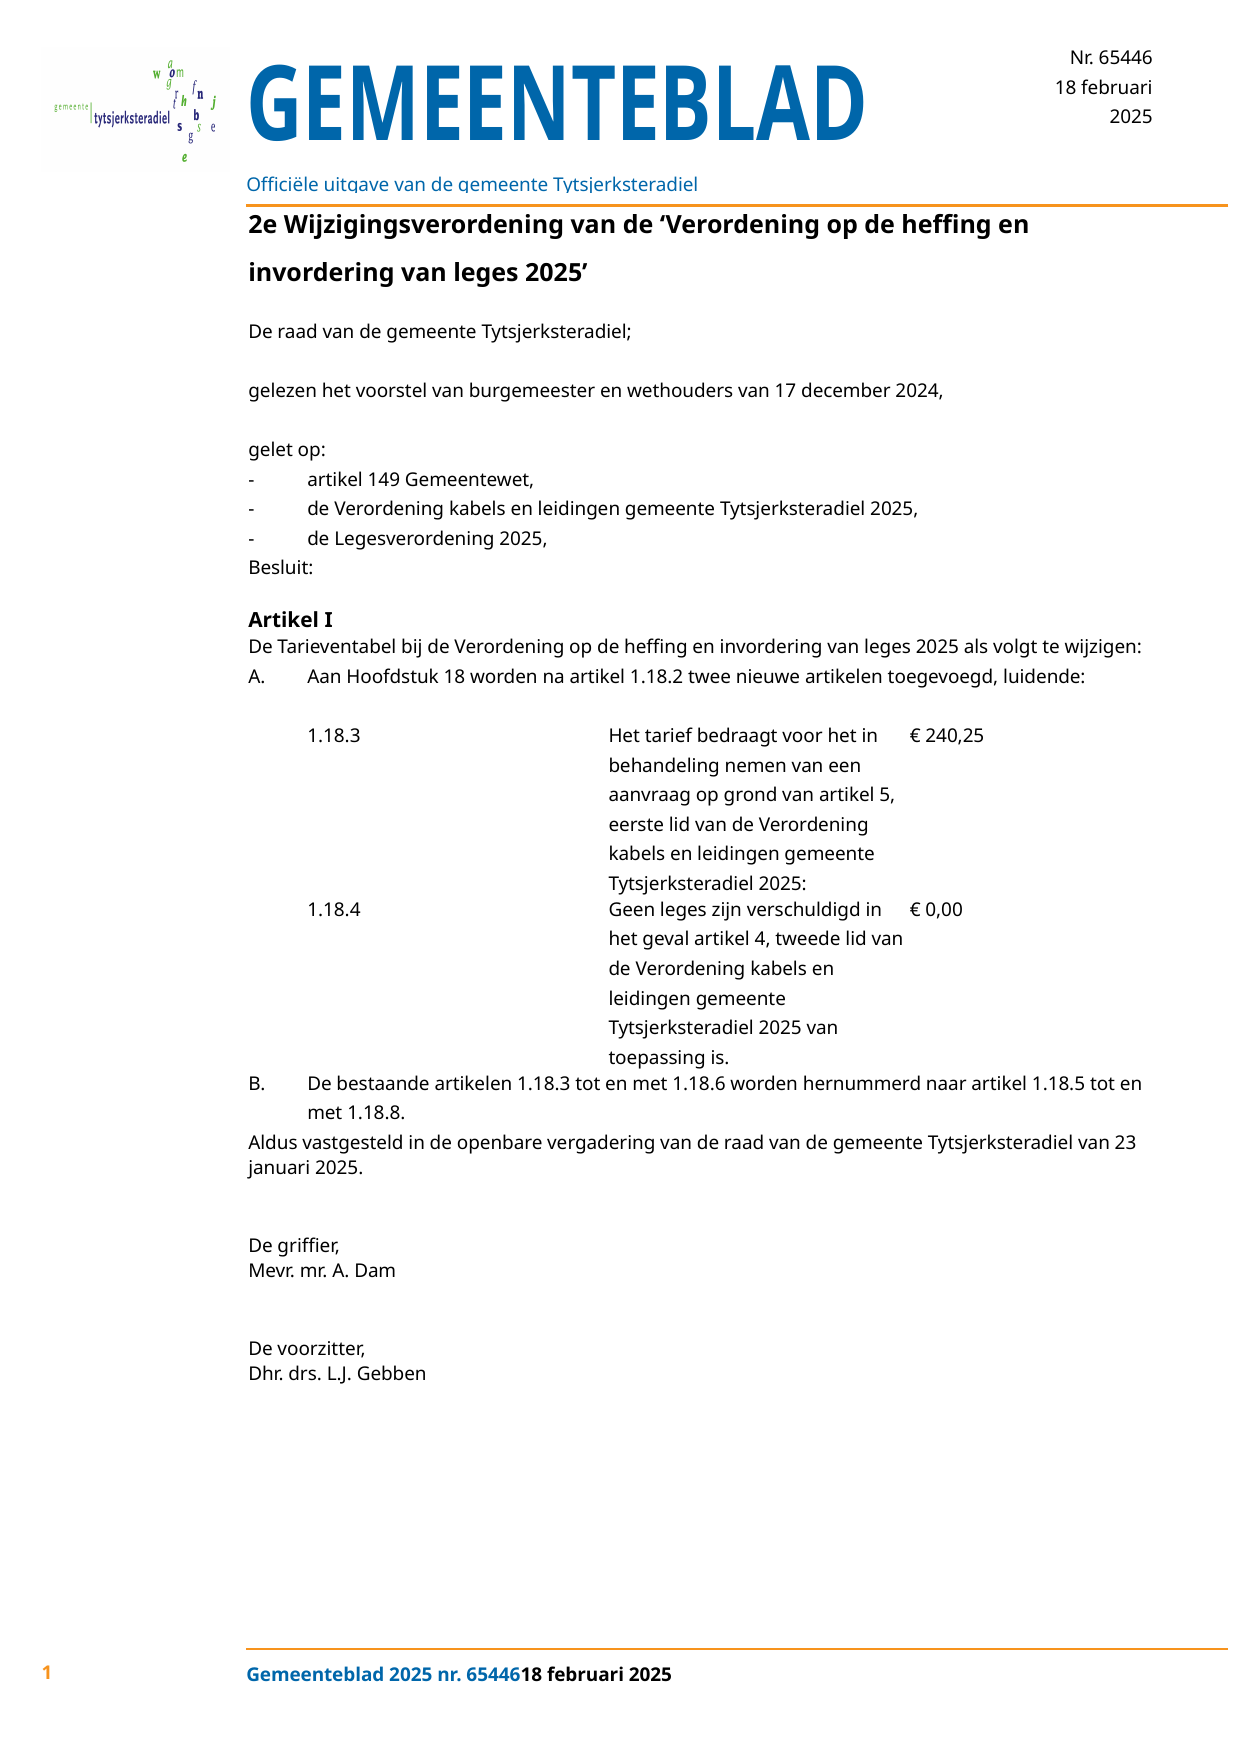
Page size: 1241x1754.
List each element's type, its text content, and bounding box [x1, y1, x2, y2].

text Artikel I [248, 605, 1152, 633]
table_header € 240,25 [910, 722, 1211, 896]
table_cell € 0,00 [910, 896, 1211, 1069]
text Aldus vastgesteld in de openbare vergadering van de raad van de gemeente Tytsjerksteradiel van 23 januari 2025. [248, 1129, 1152, 1180]
text Besluit: [248, 554, 1152, 580]
list Aan Hoofdstuk 18 worden na artikel 1.18.2 twee nieuwe artikelen toegevoegd, luidende: [248, 663, 1152, 689]
text Dhr. drs. L.J. Gebben [248, 1360, 1152, 1386]
text De raad van de gemeente Tytsjerksteradiel; [248, 318, 1152, 344]
picture [41, 47, 231, 172]
text De Tarieventabel bij de Verordening op de heffing en invordering van leges 2025 als volgt te wijzigen: [248, 633, 1152, 659]
text 2e Wijzigingsverordening van de ‘Verordening op de heffing en invordering van leges 2025’ [248, 207, 1152, 288]
text De griffier, [248, 1232, 1152, 1257]
table_cell 1.18.4 [307, 896, 608, 1069]
text Mevr. mr. A. Dam [248, 1257, 1152, 1283]
table_header Het tarief bedraagt voor het in behandeling nemen van een aanvraag op grond van artikel 5, eerste lid van de Verordening kabels en leidingen gemeente Tytsjerksteradiel 2025: [608, 722, 909, 896]
text gelezen het voorstel van burgemeester en wethouders van 17 december 2024, [248, 377, 1152, 403]
list De bestaande artikelen 1.18.3 tot en met 1.18.6 worden hernummerd naar artikel 1.18.5 tot en met 1.18.8. [248, 1070, 1152, 1125]
list artikel 149 Gemeentewet, [248, 466, 1152, 492]
table_cell Geen leges zijn verschuldigd in het geval artikel 4, tweede lid van de Verordening kabels en leidingen gemeente Tytsjerksteradiel 2025 van toepassing is. [608, 896, 909, 1069]
list de Legesverordening 2025, [248, 525, 1152, 551]
table_header 1.18.3 [307, 722, 608, 896]
text gelet op: [248, 436, 1152, 462]
text De voorzitter, [248, 1335, 1152, 1360]
list de Verordening kabels en leidingen gemeente Tytsjerksteradiel 2025, [248, 495, 1152, 521]
